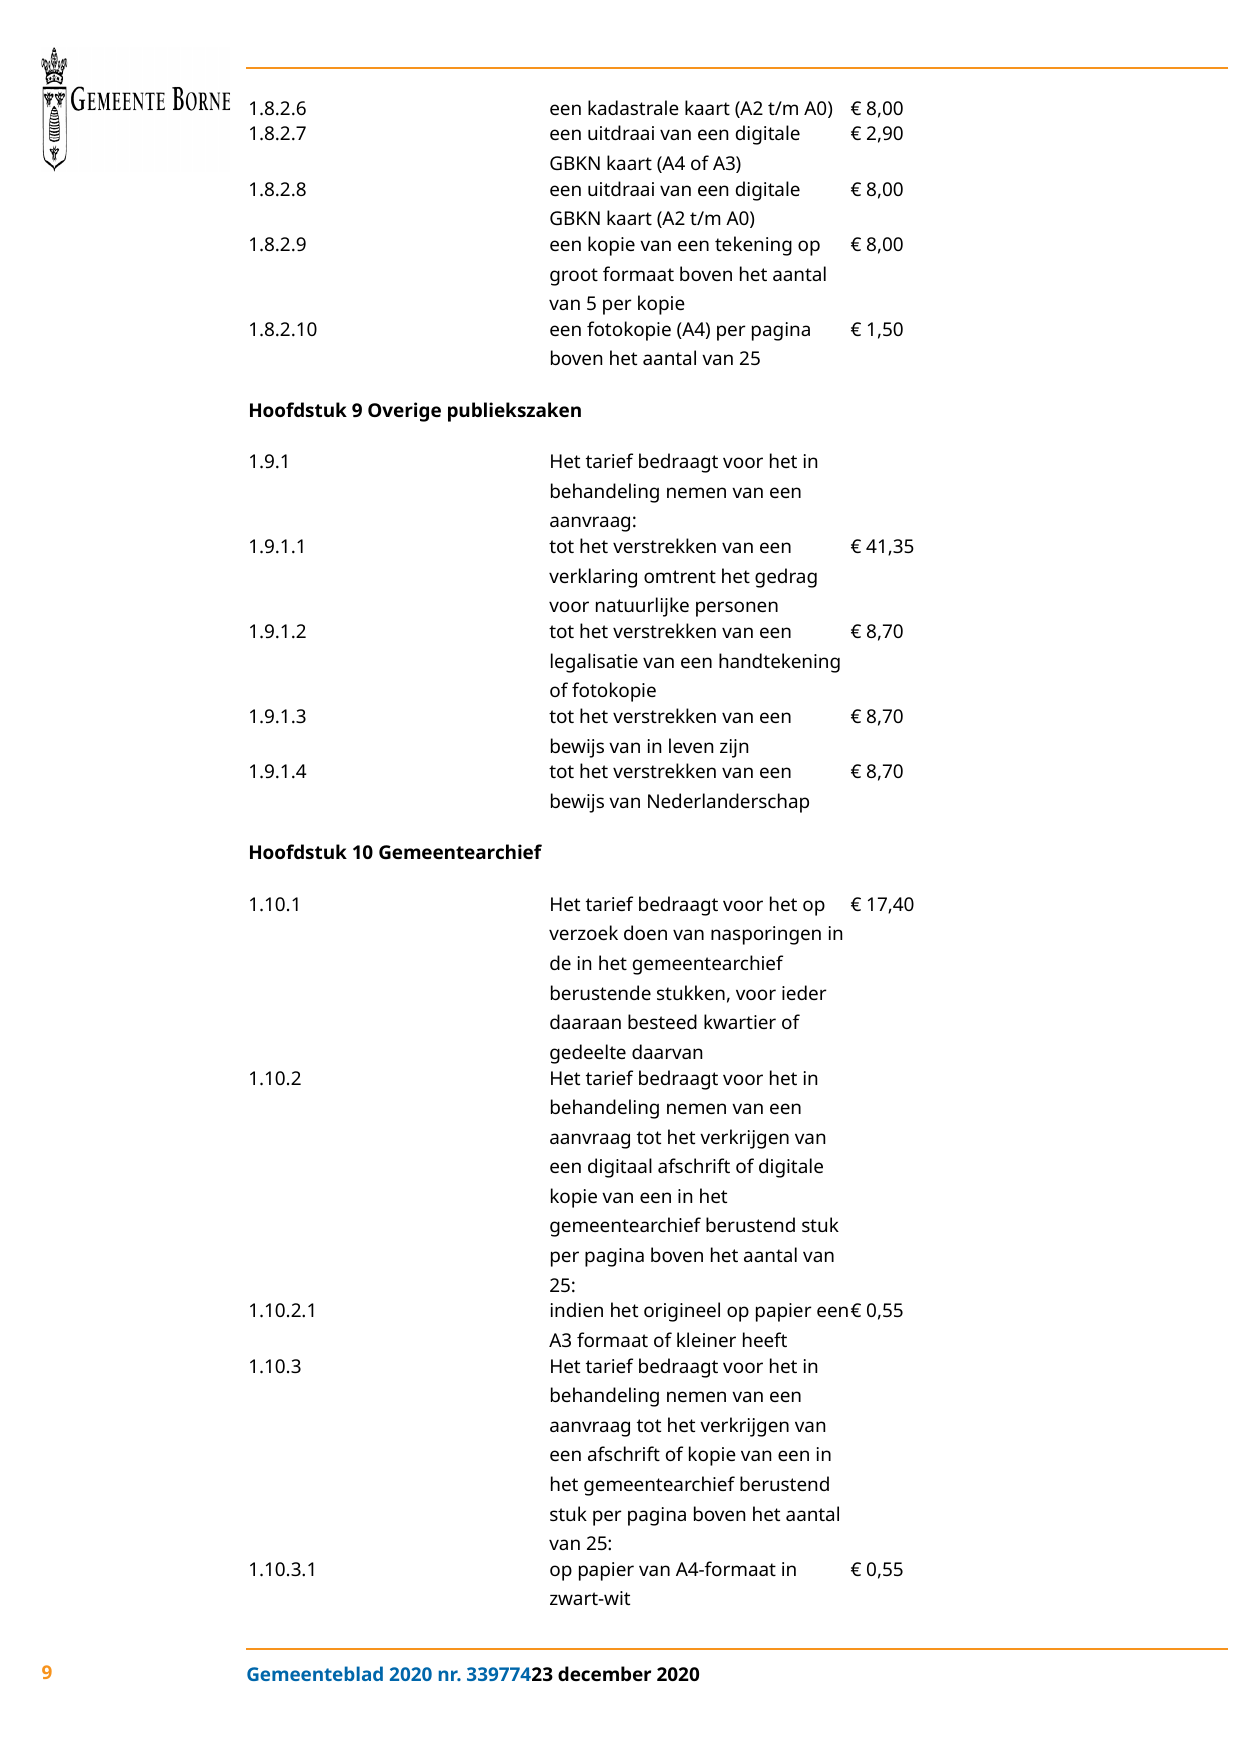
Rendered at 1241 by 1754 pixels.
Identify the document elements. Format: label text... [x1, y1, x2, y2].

table_cell Het tarief bedraagt voor het in behandeling nemen van een aanvraag tot het verkrijgen van een afschrift of kopie van een in het gemeentearchief berustend stuk per pagina boven het aantal van 25: [549, 1353, 850, 1556]
table_cell tot het verstrekken van een bewijs van in leven zijn [549, 703, 850, 758]
table_cell 1.10.3 [248, 1353, 549, 1556]
table_cell 1.10.2.1 [248, 1298, 549, 1353]
table_cell indien het origineel op papier een A3 formaat of kleiner heeft [549, 1298, 850, 1353]
table_cell € 0,55 [850, 1298, 1152, 1353]
picture [41, 47, 231, 172]
table_cell Hoofdstuk 10 Gemeentearchief [248, 840, 850, 865]
table_cell [850, 397, 1152, 423]
table_cell [549, 865, 850, 891]
table_cell Hoofdstuk 9 Overige publiekszaken [248, 397, 850, 423]
table_cell [850, 814, 1152, 839]
table_cell € 17,40 [850, 891, 1152, 1065]
table_cell [850, 423, 1152, 448]
table_cell [850, 371, 1152, 397]
table_cell 1.10.2 [248, 1065, 549, 1297]
table_cell tot het verstrekken van een verklaring omtrent het gedrag voor natuurlijke personen [549, 534, 850, 618]
table_cell 1.9.1.4 [248, 759, 549, 814]
table_cell € 8,70 [850, 618, 1152, 703]
table_cell [248, 814, 549, 839]
table_cell Het tarief bedraagt voor het in behandeling nemen van een aanvraag: [549, 449, 850, 533]
table_cell 1.8.2.8 [248, 176, 549, 231]
table_cell tot het verstrekken van een bewijs van Nederlanderschap [549, 759, 850, 814]
table_cell Het tarief bedraagt voor het op verzoek doen van nasporingen in de in het gemeentearchief berustende stukken, voor ieder daaraan besteed kwartier of gedeelte daarvan [549, 891, 850, 1065]
table_cell 1.10.3.1 [248, 1556, 549, 1611]
table_cell op papier van A4-formaat in zwart-wit [549, 1556, 850, 1611]
table_cell 1.8.2.6 [248, 95, 549, 121]
table_cell € 8,70 [850, 703, 1152, 758]
table_cell tot het verstrekken van een legalisatie van een handtekening of fotokopie [549, 618, 850, 703]
table_cell 1.8.2.9 [248, 231, 549, 316]
table_cell [850, 449, 1152, 533]
table_cell 1.9.1.2 [248, 618, 549, 703]
table_cell [549, 371, 850, 397]
table_cell [549, 423, 850, 448]
table_cell 1.9.1 [248, 449, 549, 533]
table_cell [850, 1065, 1152, 1297]
table_cell € 8,00 [850, 95, 1152, 121]
table_cell 1.9.1.3 [248, 703, 549, 758]
table_cell een uitdraai van een digitale GBKN kaart (A4 of A3) [549, 121, 850, 176]
table_cell 1.9.1.1 [248, 534, 549, 618]
table_cell [248, 371, 549, 397]
table_cell € 2,90 [850, 121, 1152, 176]
table_cell Het tarief bedraagt voor het in behandeling nemen van een aanvraag tot het verkrijgen van een digitaal afschrift of digitale kopie van een in het gemeentearchief berustend stuk per pagina boven het aantal van 25: [549, 1065, 850, 1297]
table_cell een uitdraai van een digitale GBKN kaart (A2 t/m A0) [549, 176, 850, 231]
table_cell € 41,35 [850, 534, 1152, 618]
table_cell 1.8.2.7 [248, 121, 549, 176]
table_cell 1.8.2.10 [248, 316, 549, 371]
table_cell [850, 1353, 1152, 1556]
table_cell [850, 865, 1152, 891]
table_cell [850, 840, 1152, 865]
table_cell € 1,50 [850, 316, 1152, 371]
table_cell € 8,00 [850, 176, 1152, 231]
table_cell € 8,70 [850, 759, 1152, 814]
table_cell [248, 865, 549, 891]
table_cell een fotokopie (A4) per pagina boven het aantal van 25 [549, 316, 850, 371]
table_cell een kadastrale kaart (A2 t/m A0) [549, 95, 850, 121]
table_cell een kopie van een tekening op groot formaat boven het aantal van 5 per kopie [549, 231, 850, 316]
table_cell [549, 814, 850, 839]
table_cell 1.10.1 [248, 891, 549, 1065]
table_cell € 0,55 [850, 1556, 1152, 1611]
table_cell € 8,00 [850, 231, 1152, 316]
table_cell [248, 423, 549, 448]
